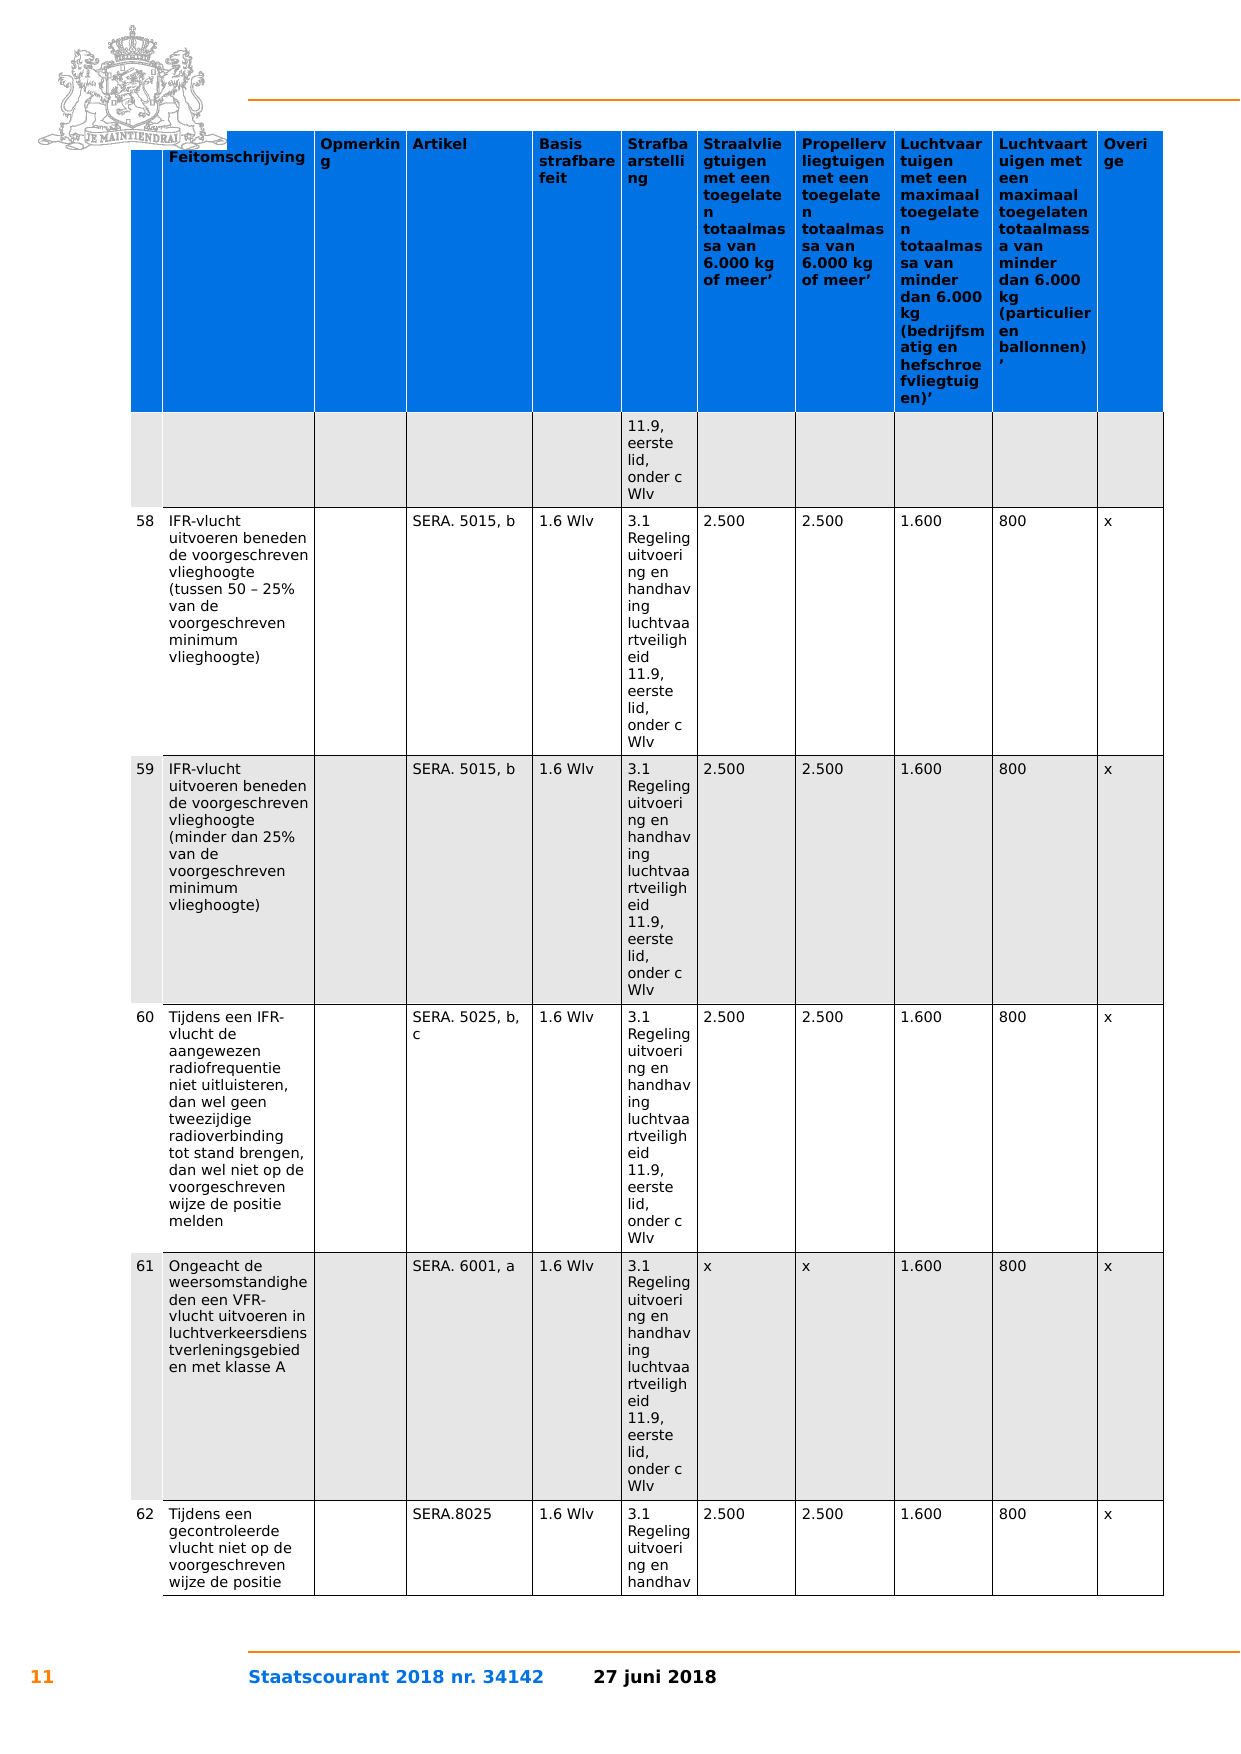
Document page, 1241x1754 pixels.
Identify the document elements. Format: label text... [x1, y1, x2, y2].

table_cell [315, 1253, 406, 1500]
table_header Propellervliegtuigen met een toegelaten totaalmassa van 6.000 kg of meer’ [796, 131, 894, 412]
table_cell [1098, 413, 1163, 507]
table_cell [698, 413, 795, 507]
table_cell Ongeacht de weersomstandigheden een VFR-vlucht uitvoeren in luchtverkeersdienstverleningsgebieden met klasse A [163, 1253, 314, 1500]
picture [38, 25, 227, 150]
table_cell Tijdens een gecontroleerde vlucht niet op de voorgeschreven wijze de positie [163, 1501, 314, 1595]
table_cell x [698, 1253, 795, 1500]
table_header Overige [1098, 131, 1163, 412]
table_cell 1.6 Wlv [533, 1253, 621, 1500]
table_cell [533, 413, 621, 507]
table_cell [163, 413, 314, 507]
table_cell 3.1 Regeling uitvoering en handhaving luchtvaartveiligheid 11.9, eerste lid, onder c Wlv [622, 508, 697, 755]
table_cell [407, 413, 532, 507]
table_cell 1.600 [895, 756, 992, 1003]
table_cell 800 [993, 1005, 1097, 1252]
table_cell 3.1 Regeling uitvoering en handhaving luchtvaartveiligheid 11.9, eerste lid, onder c Wlv [622, 756, 697, 1003]
table_cell 2.500 [698, 508, 795, 755]
table_cell 2.500 [796, 1501, 894, 1595]
table_cell Tijdens een IFR-vlucht de aangewezen radiofrequentie niet uitluisteren, dan wel geen tweezijdige radioverbinding tot stand brengen, dan wel niet op de voorgeschreven wijze de positie melden [163, 1005, 314, 1252]
table_header Luchtvaartuigen met een maximaal toegelaten totaalmassa van minder dan 6.000 kg (bedrijfsmatig en hefschroefvliegtuigen)’ [895, 131, 992, 412]
table_cell IFR-vlucht uitvoeren beneden de voorgeschreven vlieghoogte (tussen 50 – 25% van de voorgeschreven minimum vlieghoogte) [163, 508, 314, 755]
table_cell SERA. 6001, a [407, 1253, 532, 1500]
table_cell 800 [993, 508, 1097, 755]
table_cell x [1098, 508, 1163, 755]
table_cell [315, 756, 406, 1003]
table_header Straalvliegtuigen met een toegelaten totaalmassa van 6.000 kg of meer’ [698, 131, 795, 412]
table_cell [796, 413, 894, 507]
table_cell [895, 413, 992, 507]
table_header Artikel [407, 131, 532, 412]
table_cell 59 [131, 756, 162, 1003]
table_cell SERA.8025 [407, 1501, 532, 1595]
table_cell 1.600 [895, 1253, 992, 1500]
table_header [131, 150, 162, 412]
table_cell 1.600 [895, 508, 992, 755]
table_cell x [1098, 1501, 1163, 1595]
table_cell SERA. 5025, b, c [407, 1005, 532, 1252]
table_cell x [1098, 1253, 1163, 1500]
table_cell 62 [131, 1501, 162, 1595]
table_cell x [796, 1253, 894, 1500]
table_cell 11.9, eerste lid, onder c Wlv [622, 413, 697, 507]
table_cell 2.500 [796, 508, 894, 755]
table_cell SERA. 5015, b [407, 508, 532, 755]
table_cell 60 [131, 1005, 162, 1252]
table_cell x [1098, 756, 1163, 1003]
table_cell 58 [131, 508, 162, 755]
table_cell 61 [131, 1253, 162, 1500]
table_cell [315, 1005, 406, 1252]
table_cell 1.6 Wlv [533, 1005, 621, 1252]
table_cell 2.500 [698, 756, 795, 1003]
table_cell IFR-vlucht uitvoeren beneden de voorgeschreven vlieghoogte (minder dan 25% van de voorgeschreven minimum vlieghoogte) [163, 756, 314, 1003]
table_cell [315, 508, 406, 755]
table_cell 800 [993, 1501, 1097, 1595]
table_cell 2.500 [698, 1005, 795, 1252]
table_cell [993, 413, 1097, 507]
table_cell x [1098, 1005, 1163, 1252]
table_cell 3.1 Regeling uitvoering en handhaving luchtvaartveiligheid 11.9, eerste lid, onder c Wlv [622, 1253, 697, 1500]
table_cell [315, 1501, 406, 1595]
table_cell SERA. 5015, b [407, 756, 532, 1003]
table_cell 1.600 [895, 1501, 992, 1595]
table_cell 3.1 Regeling uitvoering en handhav [622, 1501, 697, 1595]
table_cell 800 [993, 756, 1097, 1003]
table_cell 1.6 Wlv [533, 756, 621, 1003]
table_cell 1.600 [895, 1005, 992, 1252]
table_header Opmerking [315, 131, 406, 412]
table_header Luchtvaartuigen met een maximaal toegelaten totaalmassa van minder dan 6.000 kg (particulier en ballonnen)’ [993, 131, 1097, 412]
table_header Basis strafbare feit [533, 131, 621, 412]
table_cell 800 [993, 1253, 1097, 1500]
table_cell 2.500 [796, 1005, 894, 1252]
table_cell 1.6 Wlv [533, 508, 621, 755]
table_cell 2.500 [796, 756, 894, 1003]
table_header Feitomschrijving [163, 131, 314, 412]
table_cell [131, 413, 162, 507]
table_cell 1.6 Wlv [533, 1501, 621, 1595]
table_cell 2.500 [698, 1501, 795, 1595]
table_cell 3.1 Regeling uitvoering en handhaving luchtvaartveiligheid 11.9, eerste lid, onder c Wlv [622, 1005, 697, 1252]
table_header Strafbaarstelling [622, 131, 697, 412]
table_cell [315, 413, 406, 507]
